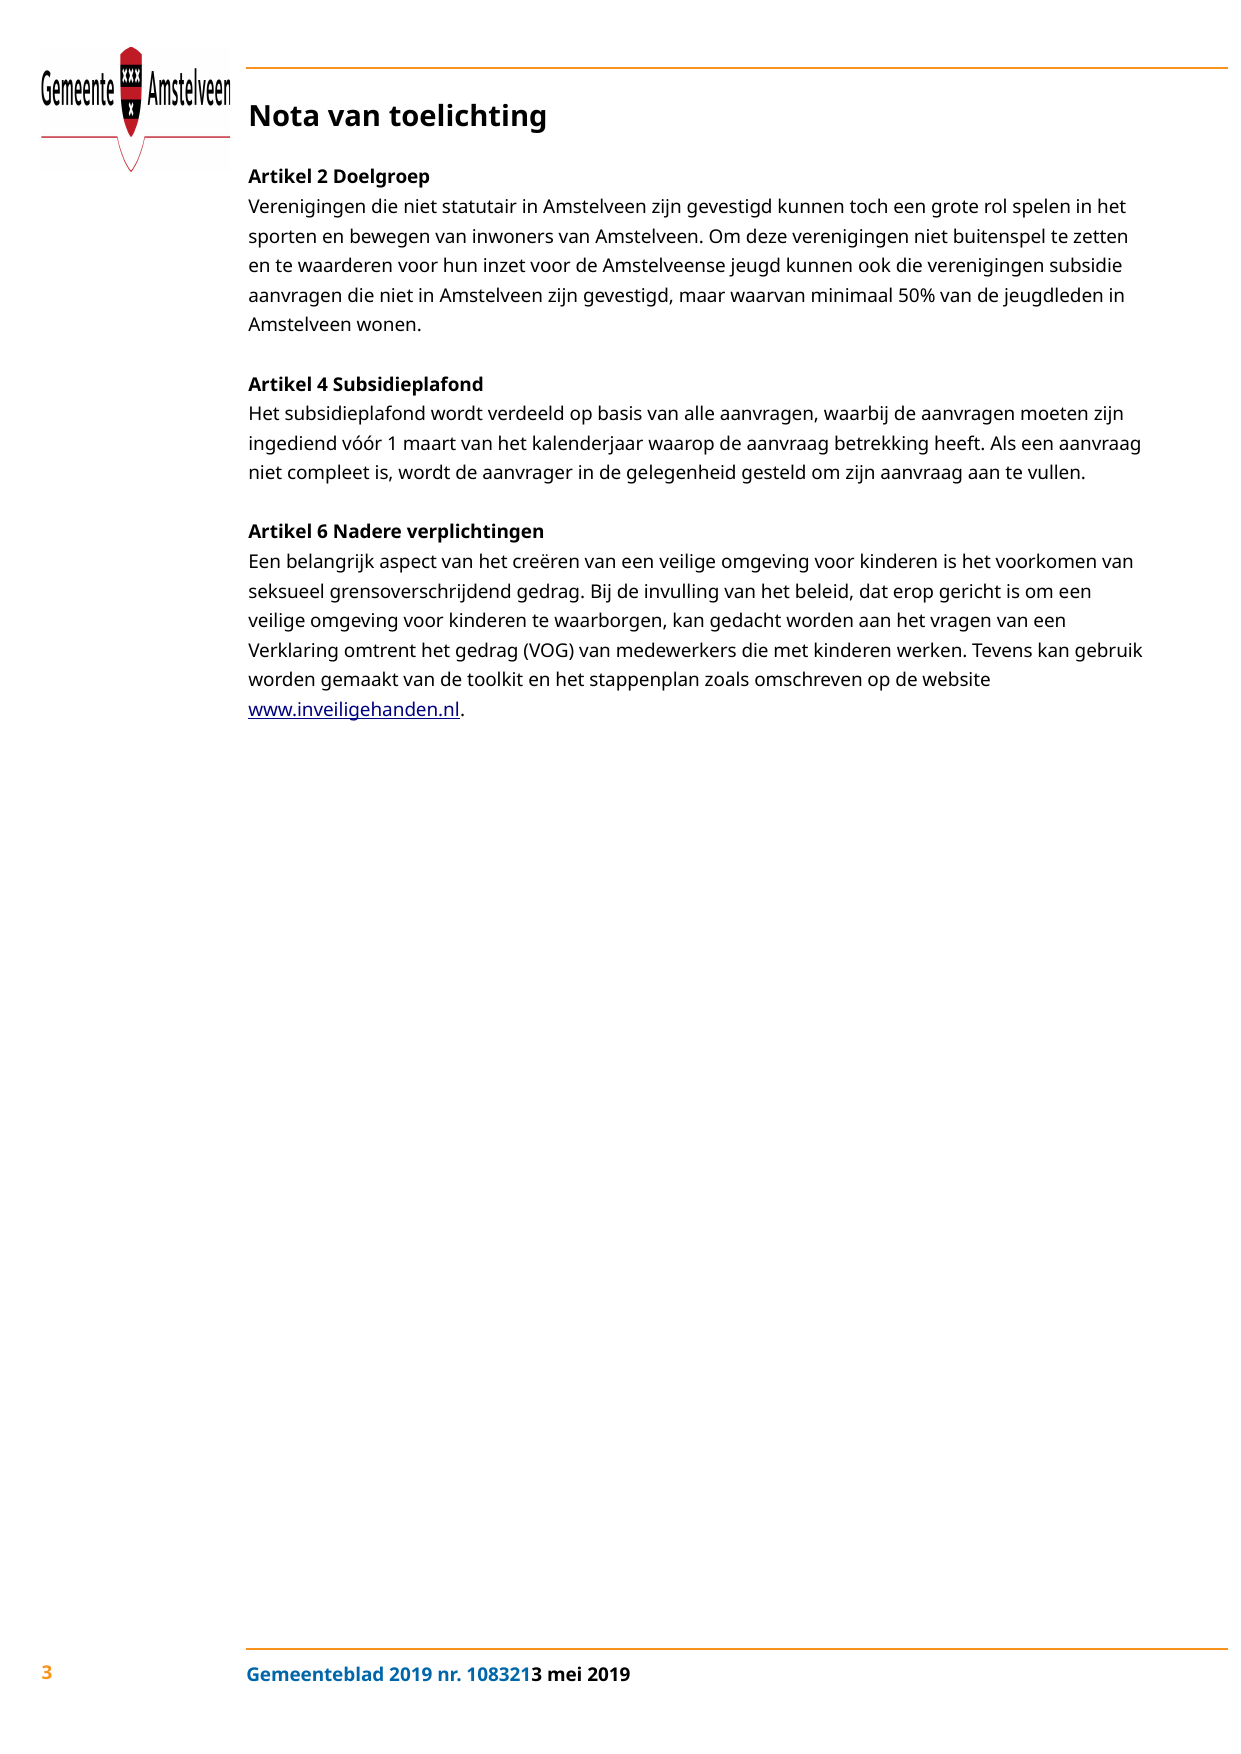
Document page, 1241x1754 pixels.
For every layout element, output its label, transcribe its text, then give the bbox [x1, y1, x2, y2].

text Een belangrijk aspect van het creëren van een veilige omgeving voor kinderen is het voorkomen van seksueel grensoverschrijdend gedrag. Bij de invulling van het beleid, dat erop gericht is om een veilige omgeving voor kinderen te waarborgen, kan gedacht worden aan het vragen van een Verklaring omtrent het gedrag (VOG) van medewerkers die met kinderen werken. Tevens kan gebruik worden gemaakt van de toolkit en het stappenplan zoals omschreven op de website www.inveiligehanden.nl. [248, 548, 1152, 722]
text Nota van toelichting [248, 95, 1152, 134]
picture [41, 47, 231, 172]
text Artikel 4 Subsidieplafond [248, 371, 1152, 396]
text Artikel 6 Nadere verplichtingen [248, 519, 1152, 544]
text Verenigingen die niet statutair in Amstelveen zijn gevestigd kunnen toch een grote rol spelen in het sporten en bewegen van inwoners van Amstelveen. Om deze verenigingen niet buitenspel te zetten en te waarderen voor hun inzet voor de Amstelveense jeugd kunnen ook die verenigingen subsidie aanvragen die niet in Amstelveen zijn gevestigd, maar waarvan minimaal 50% van de jeugdleden in Amstelveen wonen. [248, 193, 1152, 337]
text Artikel 2 Doelgroep [248, 164, 1152, 189]
text Het subsidieplafond wordt verdeeld op basis van alle aanvragen, waarbij de aanvragen moeten zijn ingediend vóór 1 maart van het kalenderjaar waarop de aanvraag betrekking heeft. Als een aanvraag niet compleet is, wordt de aanvrager in de gelegenheid gesteld om zijn aanvraag aan te vullen. [248, 400, 1152, 485]
